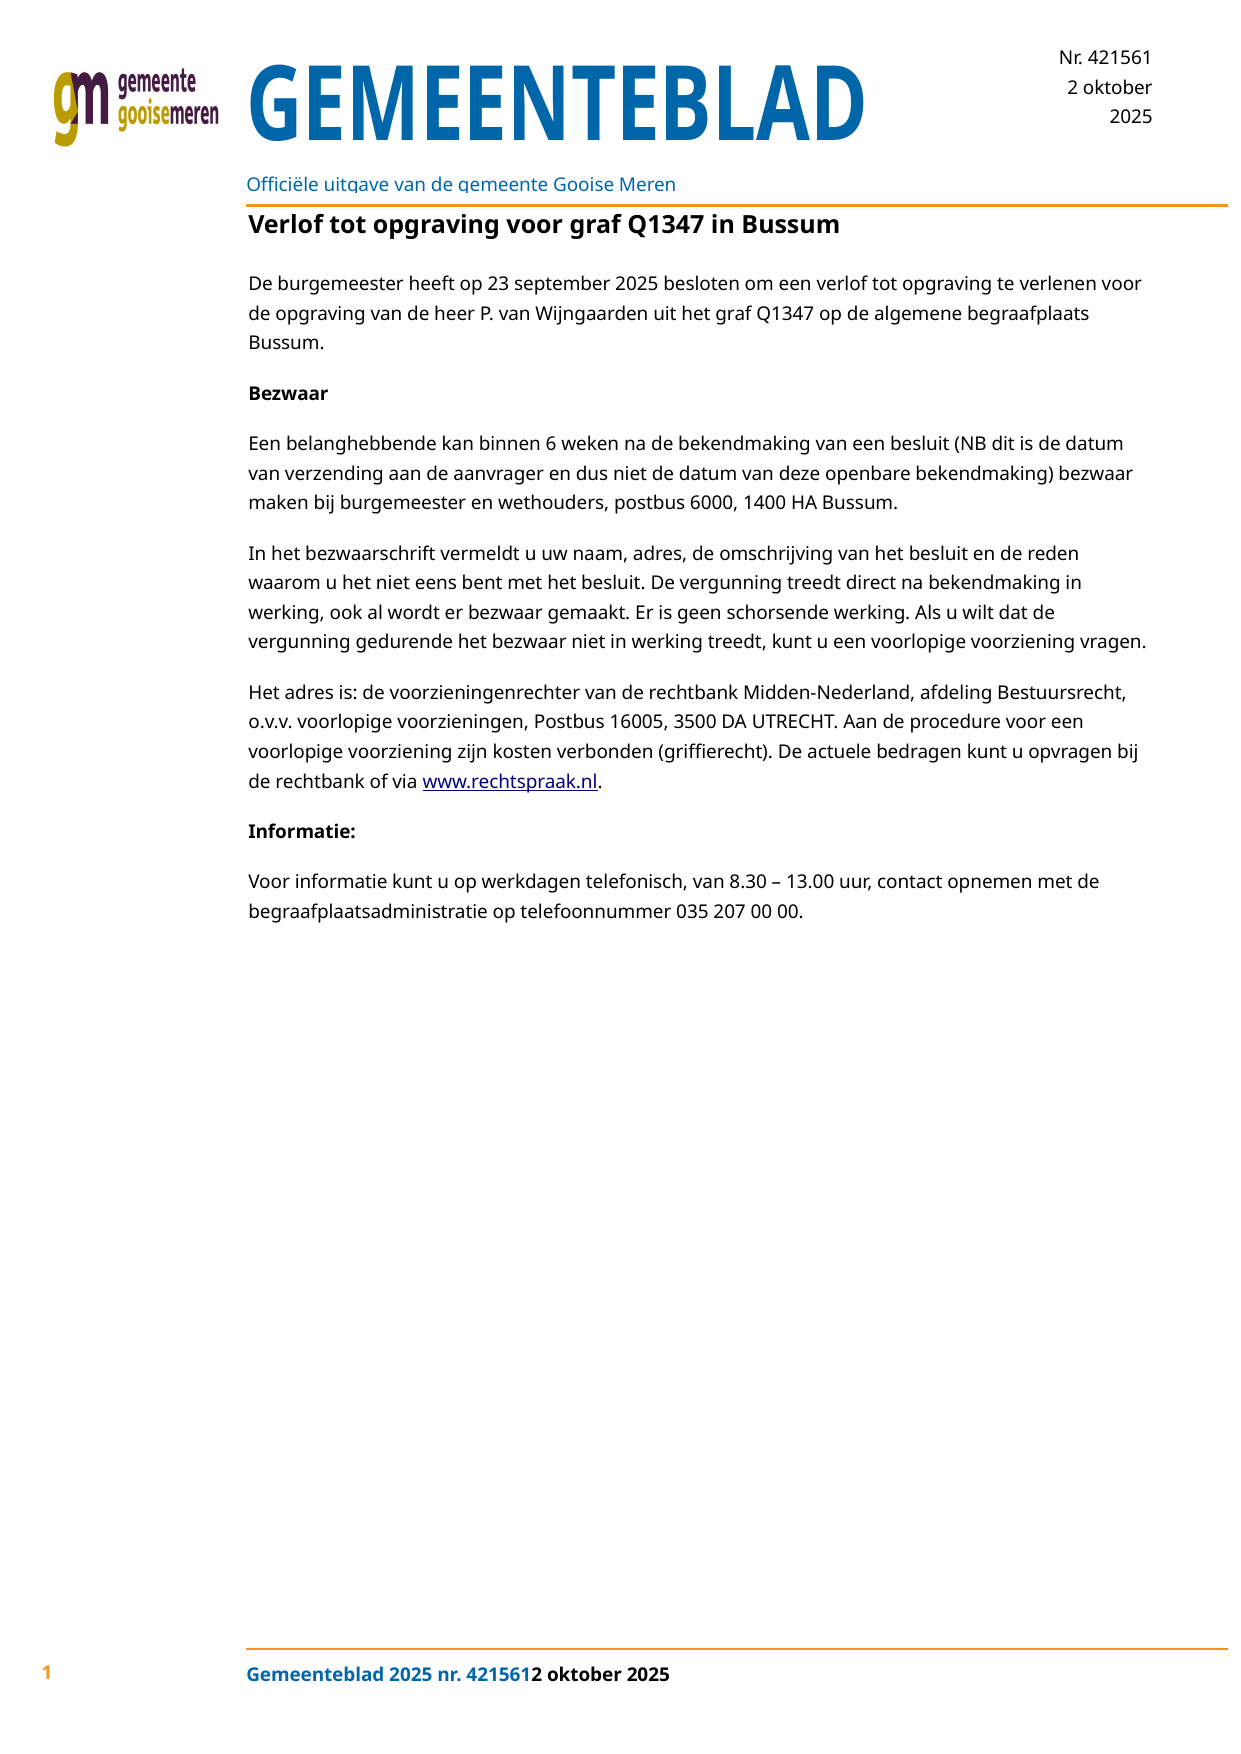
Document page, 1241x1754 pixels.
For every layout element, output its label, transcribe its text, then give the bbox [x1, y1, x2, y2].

picture [41, 47, 231, 172]
text Het adres is: de voorzieningenrechter van de rechtbank Midden-Nederland, afdeling Bestuursrecht, o.v.v. voorlopige voorzieningen, Postbus 16005, 3500 DA UTRECHT. Aan de procedure voor een voorlopige voorziening zijn kosten verbonden (griffierecht). De actuele bedragen kunt u opvragen bij de rechtbank of via www.rechtspraak.nl. [248, 679, 1152, 793]
text Een belanghebbende kan binnen 6 weken na de bekendmaking van een besluit (NB dit is de datum van verzending aan de aanvrager en dus niet de datum van deze openbare bekendmaking) bezwaar maken bij burgemeester en wethouders, postbus 6000, 1400 HA Bussum. [248, 430, 1152, 515]
text Voor informatie kunt u op werkdagen telefonisch, van 8.30 – 13.00 uur, contact opnemen met de begraafplaatsadministratie op telefoonnummer 035 207 00 00. [248, 869, 1152, 924]
text Verlof tot opgraving voor graf Q1347 in Bussum [248, 207, 1152, 241]
text In het bezwaarschrift vermeldt u uw naam, adres, de omschrijving van het besluit en de reden waarom u het niet eens bent met het besluit. De vergunning treedt direct na bekendmaking in werking, ook al wordt er bezwaar gemaakt. Er is geen schorsende werking. Als u wilt dat de vergunning gedurende het bezwaar niet in werking treedt, kunt u een voorlopige voorziening vragen. [248, 540, 1152, 654]
text Bezwaar [248, 380, 1152, 406]
text De burgemeester heeft op 23 september 2025 besloten om een verlof tot opgraving te verlenen voor de opgraving van de heer P. van Wijngaarden uit het graf Q1347 op de algemene begraafplaats Bussum. [248, 270, 1152, 355]
text Informatie: [248, 818, 1152, 844]
